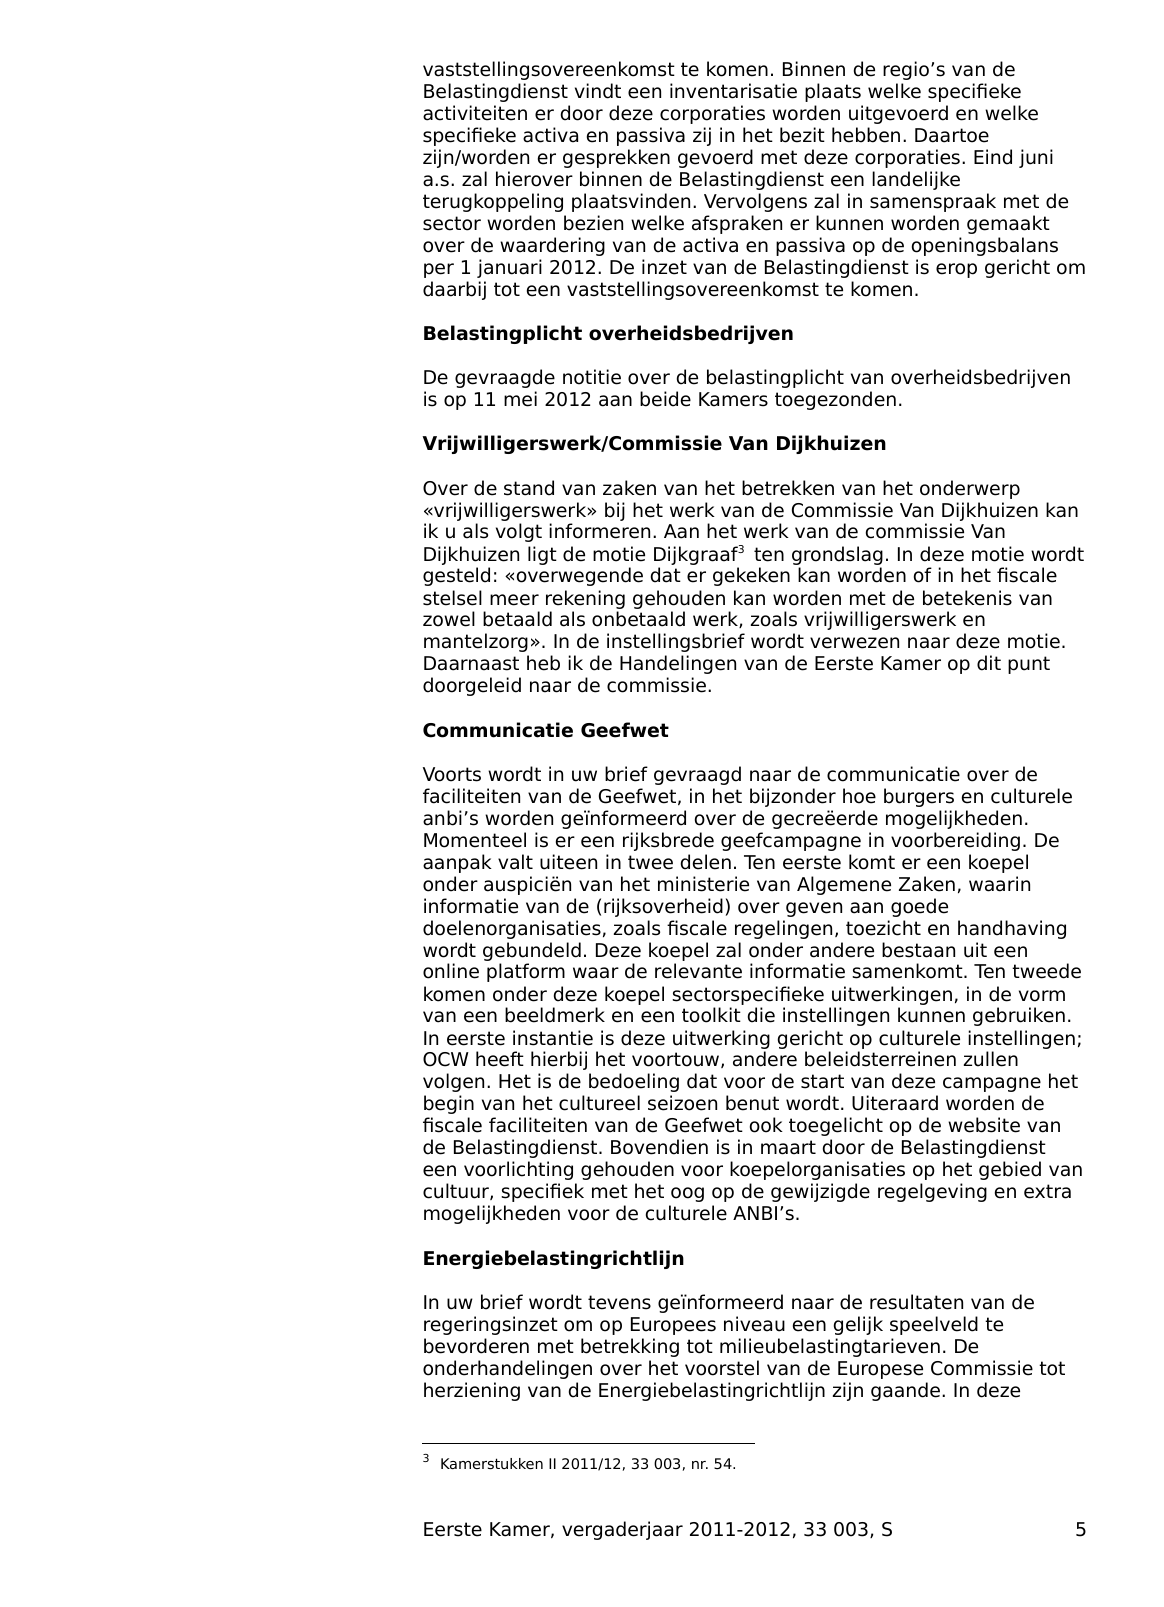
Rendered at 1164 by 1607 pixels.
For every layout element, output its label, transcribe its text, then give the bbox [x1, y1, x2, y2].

subtitle Communicatie Geefwet [422, 719, 1087, 741]
text Voorts wordt in uw brief gevraagd naar de communicatie over de faciliteiten van de Geefwet, in het bijzonder hoe burgers en culturele anbi’s worden geïnformeerd over de gecreëerde mogelijkheden. Momenteel is er een rijksbrede geefcampagne in voorbereiding. De aanpak valt uiteen in twee delen. Ten eerste komt er een koepel onder auspiciën van het ministerie van Algemene Zaken, waarin informatie van de (rijksoverheid) over geven aan goede doelenorganisaties, zoals fiscale regelingen, toezicht en handhaving wordt gebundeld. Deze koepel zal onder andere bestaan uit een online platform waar de relevante informatie samenkomt. Ten tweede komen onder deze koepel sectorspecifieke uitwerkingen, in de vorm van een beeldmerk en een toolkit die instellingen kunnen gebruiken. In eerste instantie is deze uitwerking gericht op culturele instellingen; OCW heeft hierbij het voortouw, andere beleidsterreinen zullen volgen. Het is de bedoeling dat voor de start van deze campagne het begin van het cultureel seizoen benut wordt. Uiteraard worden de fiscale faciliteiten van de Geefwet ook toegelicht op de website van de Belastingdienst. Bovendien is in maart door de Belastingdienst een voorlichting gehouden voor koepelorganisaties op het gebied van cultuur, specifiek met het oog op de gewijzigde regelgeving en extra mogelijkheden voor de culturele ANBI’s. [422, 764, 1087, 1225]
text In uw brief wordt tevens geïnformeerd naar de resultaten van de regeringsinzet om op Europees niveau een gelijk speelveld te bevorderen met betrekking tot milieubelastingtarieven. De onderhandelingen over het voorstel van de Europese Commissie tot herziening van de Energiebelastingrichtlijn zijn gaande. In deze [422, 1292, 1087, 1401]
subtitle Energiebelastingrichtlijn [422, 1247, 1087, 1269]
text vaststellingsovereenkomst te komen. Binnen de regio’s van de Belastingdienst vindt een inventarisatie plaats welke specifieke activiteiten er door deze corporaties worden uitgevoerd en welke specifieke activa en passiva zij in het bezit hebben. Daartoe zijn/worden er gesprekken gevoerd met deze corporaties. Eind juni a.s. zal hierover binnen de Belastingdienst een landelijke terugkoppeling plaatsvinden. Vervolgens zal in samenspraak met de sector worden bezien welke afspraken er kunnen worden gemaakt over de waardering van de activa en passiva op de openingsbalans per 1 januari 2012. De inzet van de Belastingdienst is erop gericht om daarbij tot een vaststellingsovereenkomst te komen. [422, 59, 1087, 301]
text Kamerstukken II 2011/12, 33 003, nr. 54. [422, 1452, 1087, 1474]
subtitle Vrijwilligerswerk/Commissie Van Dijkhuizen [422, 433, 1087, 455]
text De gevraagde notitie over de belastingplicht van overheidsbedrijven is op 11 mei 2012 aan beide Kamers toegezonden. [422, 367, 1087, 411]
subtitle Belastingplicht overheidsbedrijven [422, 323, 1087, 345]
text Over de stand van zaken van het betrekken van het onderwerp «vrijwilligerswerk» bij het werk van de Commissie Van Dijkhuizen kan ik u als volgt informeren. Aan het werk van de commissie Van Dijkhuizen ligt de motie Dijkgraaf ten grondslag. In deze motie wordt gesteld: «overwegende dat er gekeken kan worden of in het fiscale stelsel meer rekening gehouden kan worden met de betekenis van zowel betaald als onbetaald werk, zoals vrijwilligerswerk en mantelzorg». In de instellingsbrief wordt verwezen naar deze motie. Daarnaast heb ik de Handelingen van de Eerste Kamer op dit punt doorgeleid naar de commissie. [422, 477, 1087, 697]
